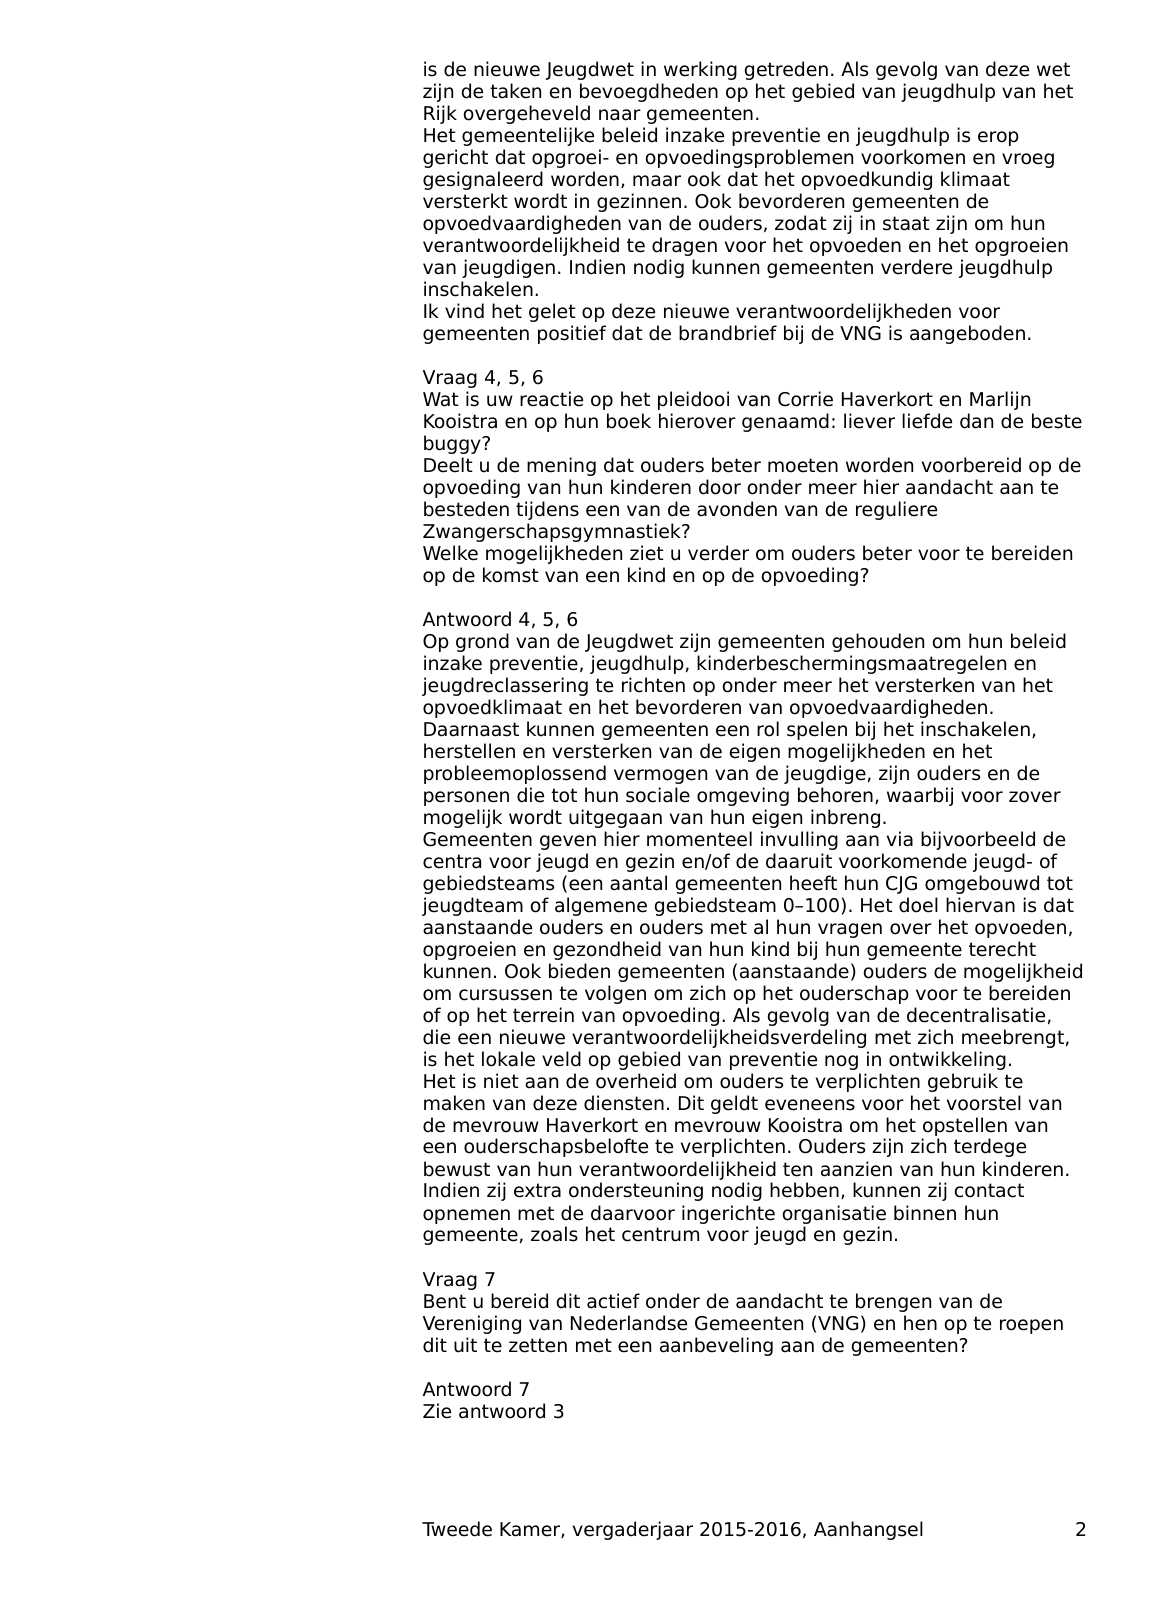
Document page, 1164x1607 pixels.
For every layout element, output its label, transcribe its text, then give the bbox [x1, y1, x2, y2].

text Deelt u de mening dat ouders beter moeten worden voorbereid op de opvoeding van hun kinderen door onder meer hier aandacht aan te besteden tijdens een van de avonden van de reguliere Zwangerschapsgymnastiek? [422, 455, 1087, 543]
text Op grond van de Jeugdwet zijn gemeenten gehouden om hun beleid inzake preventie, jeugdhulp, kinderbeschermingsmaatregelen en jeugdreclassering te richten op onder meer het versterken van het opvoedklimaat en het bevorderen van opvoedvaardigheden. Daarnaast kunnen gemeenten een rol spelen bij het inschakelen, herstellen en versterken van de eigen mogelijkheden en het probleemoplossend vermogen van de jeugdige, zijn ouders en de personen die tot hun sociale omgeving behoren, waarbij voor zover mogelijk wordt uitgegaan van hun eigen inbreng. [422, 631, 1087, 829]
text Wat is uw reactie op het pleidooi van Corrie Haverkort en Marlijn Kooistra en op hun boek hierover genaamd: liever liefde dan de beste buggy? [422, 389, 1087, 455]
text Het gemeentelijke beleid inzake preventie en jeugdhulp is erop gericht dat opgroei- en opvoedingsproblemen voorkomen en vroeg gesignaleerd worden, maar ook dat het opvoedkundig klimaat versterkt wordt in gezinnen. Ook bevorderen gemeenten de opvoedvaardigheden van de ouders, zodat zij in staat zijn om hun verantwoordelijkheid te dragen voor het opvoeden en het opgroeien van jeugdigen. Indien nodig kunnen gemeenten verdere jeugdhulp inschakelen. [422, 125, 1087, 301]
text Het is niet aan de overheid om ouders te verplichten gebruik te maken van deze diensten. Dit geldt eveneens voor het voorstel van de mevrouw Haverkort en mevrouw Kooistra om het opstellen van een ouderschapsbelofte te verplichten. Ouders zijn zich terdege bewust van hun verantwoordelijkheid ten aanzien van hun kinderen. Indien zij extra ondersteuning nodig hebben, kunnen zij contact opnemen met de daarvoor ingerichte organisatie binnen hun gemeente, zoals het centrum voor jeugd en gezin. [422, 1071, 1087, 1246]
text Antwoord 4, 5, 6 [422, 609, 1087, 631]
text Bent u bereid dit actief onder de aandacht te brengen van de Vereniging van Nederlandse Gemeenten (VNG) en hen op te roepen dit uit te zetten met een aanbeveling aan de gemeenten? [422, 1291, 1087, 1356]
text Gemeenten geven hier momenteel invulling aan via bijvoorbeeld de centra voor jeugd en gezin en/of de daaruit voorkomende jeugd- of gebiedsteams (een aantal gemeenten heeft hun CJG omgebouwd tot jeugdteam of algemene gebiedsteam 0–100). Het doel hiervan is dat aanstaande ouders en ouders met al hun vragen over het opvoeden, opgroeien en gezondheid van hun kind bij hun gemeente terecht kunnen. Ook bieden gemeenten (aanstaande) ouders de mogelijkheid om cursussen te volgen om zich op het ouderschap voor te bereiden of op het terrein van opvoeding. Als gevolg van de decentralisatie, die een nieuwe verantwoordelijkheidsverdeling met zich meebrengt, is het lokale veld op gebied van preventie nog in ontwikkeling. [422, 829, 1087, 1071]
text Vraag 4, 5, 6 [422, 367, 1087, 389]
text Zie antwoord 3 [422, 1401, 1087, 1423]
text is de nieuwe Jeugdwet in werking getreden. Als gevolg van deze wet zijn de taken en bevoegdheden op het gebied van jeugdhulp van het Rijk overgeheveld naar gemeenten. [422, 59, 1087, 125]
text Vraag 7 [422, 1268, 1087, 1291]
text Ik vind het gelet op deze nieuwe verantwoordelijkheden voor gemeenten positief dat de brandbrief bij de VNG is aangeboden. [422, 301, 1087, 345]
text Welke mogelijkheden ziet u verder om ouders beter voor te bereiden op de komst van een kind en op de opvoeding? [422, 543, 1087, 587]
text Antwoord 7 [422, 1379, 1087, 1401]
